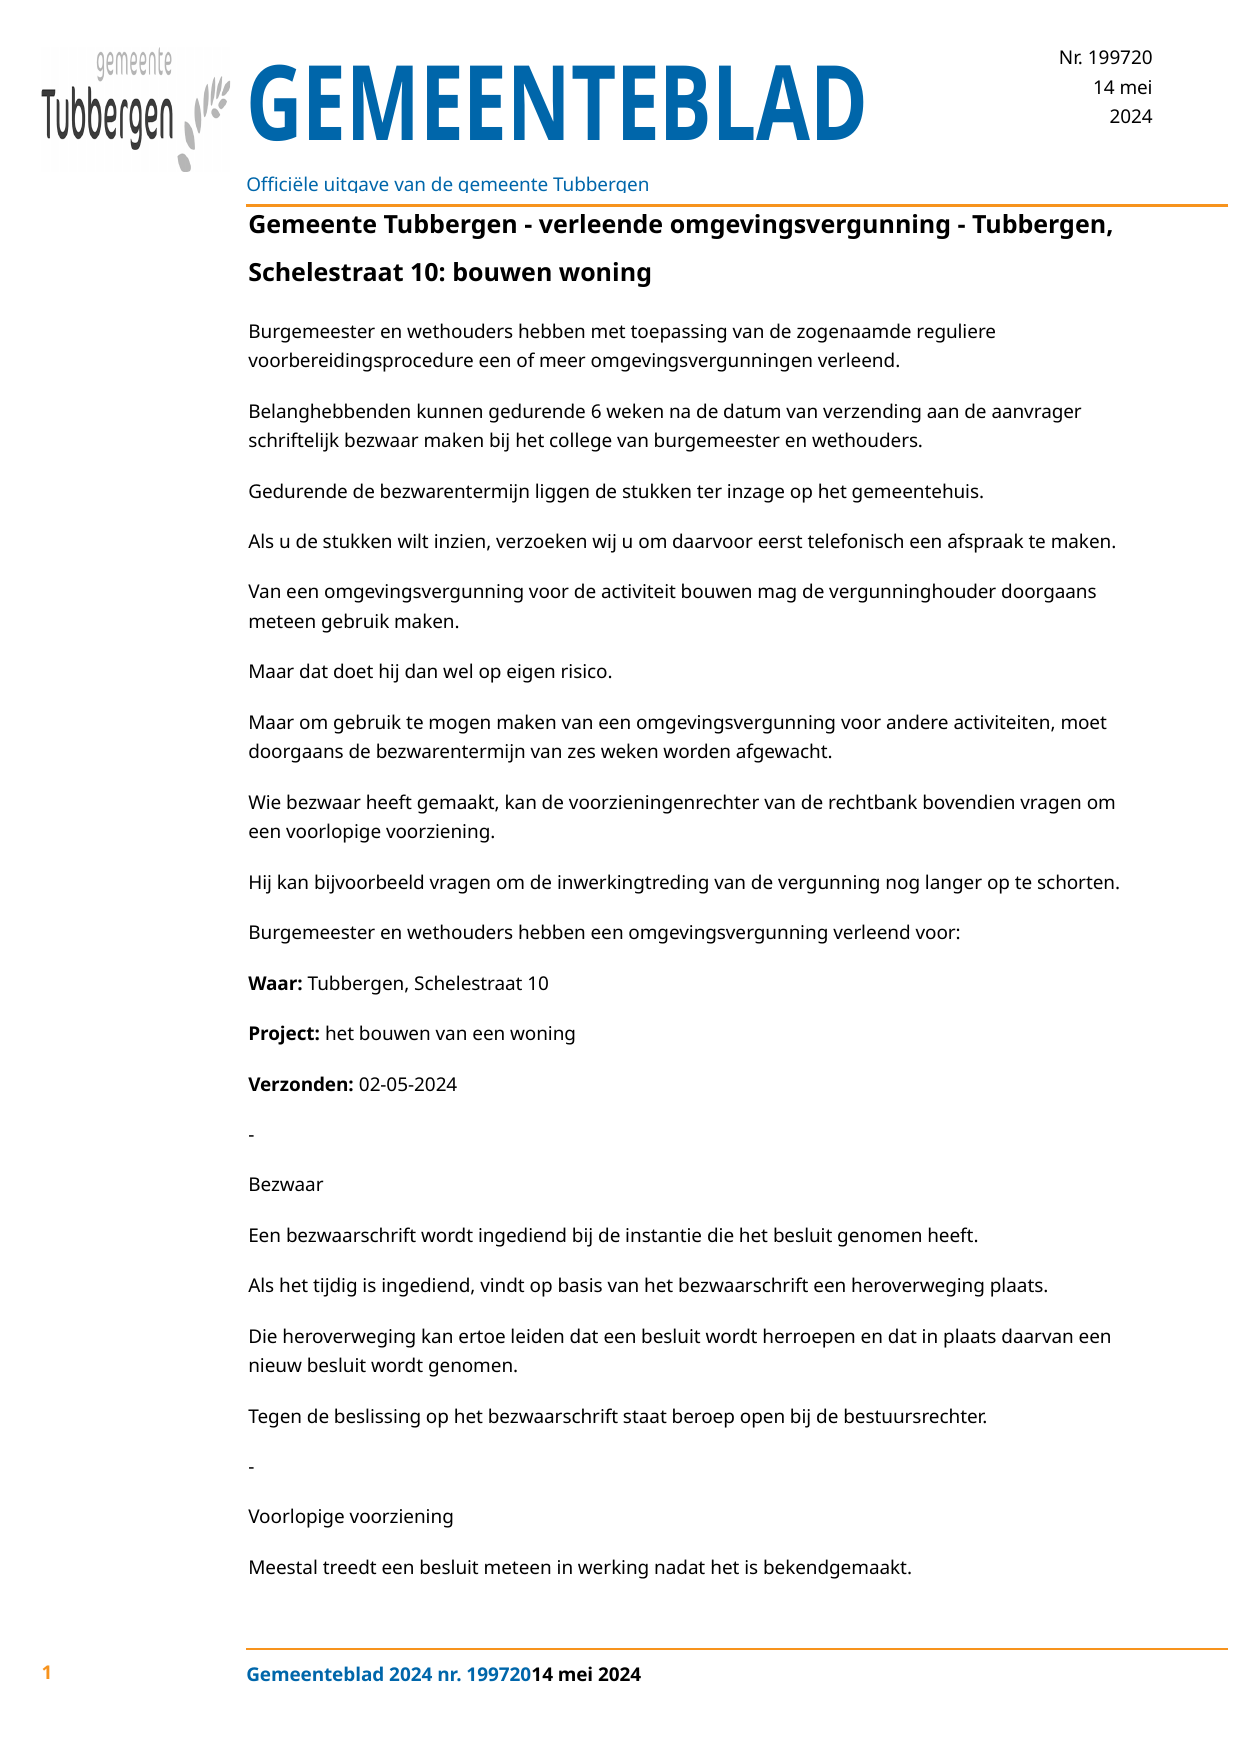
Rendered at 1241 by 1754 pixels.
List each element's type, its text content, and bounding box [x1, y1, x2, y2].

text Hij kan bijvoorbeeld vragen om de inwerkingtreding van de vergunning nog langer op te schorten. [248, 869, 1152, 895]
text Belanghebbenden kunnen gedurende 6 weken na de datum van verzending aan de aanvrager schriftelijk bezwaar maken bij het college van burgemeester en wethouders. [248, 398, 1152, 453]
text Gemeente Tubbergen - verleende omgevingsvergunning - Tubbergen, Schelestraat 10: bouwen woning [248, 207, 1152, 288]
text Als u de stukken wilt inzien, verzoeken wij u om daarvoor eerst telefonisch een afspraak te maken. [248, 528, 1152, 554]
text Maar dat doet hij dan wel op eigen risico. [248, 659, 1152, 684]
text Meestal treedt een besluit meteen in werking nadat het is bekendgemaakt. [248, 1554, 1152, 1580]
text - [248, 1453, 1152, 1479]
text Een bezwaarschrift wordt ingediend bij de instantie die het besluit genomen heeft. [248, 1222, 1152, 1248]
text Bezwaar [248, 1172, 1152, 1197]
text Tegen de beslissing op het bezwaarschrift staat beroep open bij de bestuursrechter. [248, 1403, 1152, 1429]
text Maar om gebruik te mogen maken van een omgevingsvergunning voor andere activiteiten, moet doorgaans de bezwarentermijn van zes weken worden afgewacht. [248, 709, 1152, 764]
text Waar: Tubbergen, Schelestraat 10 [248, 970, 1152, 996]
text Gedurende de bezwarentermijn liggen de stukken ter inzage op het gemeentehuis. [248, 478, 1152, 504]
picture [41, 47, 231, 172]
text Die heroverweging kan ertoe leiden dat een besluit wordt herroepen en dat in plaats daarvan een nieuw besluit wordt genomen. [248, 1323, 1152, 1378]
text Burgemeester en wethouders hebben een omgevingsvergunning verleend voor: [248, 919, 1152, 945]
text Wie bezwaar heeft gemaakt, kan de voorzieningenrechter van de rechtbank bovendien vragen om een voorlopige voorziening. [248, 789, 1152, 844]
text Burgemeester en wethouders hebben met toepassing van de zogenaamde reguliere voorbereidingsprocedure een of meer omgevingsvergunningen verleend. [248, 318, 1152, 373]
text Als het tijdig is ingediend, vindt op basis van het bezwaarschrift een heroverweging plaats. [248, 1272, 1152, 1298]
text Verzonden: 02-05-2024 [248, 1071, 1152, 1097]
text Project: het bouwen van een woning [248, 1020, 1152, 1046]
text Van een omgevingsvergunning voor de activiteit bouwen mag de vergunninghouder doorgaans meteen gebruik maken. [248, 579, 1152, 634]
text - [248, 1121, 1152, 1147]
text Voorlopige voorziening [248, 1504, 1152, 1529]
